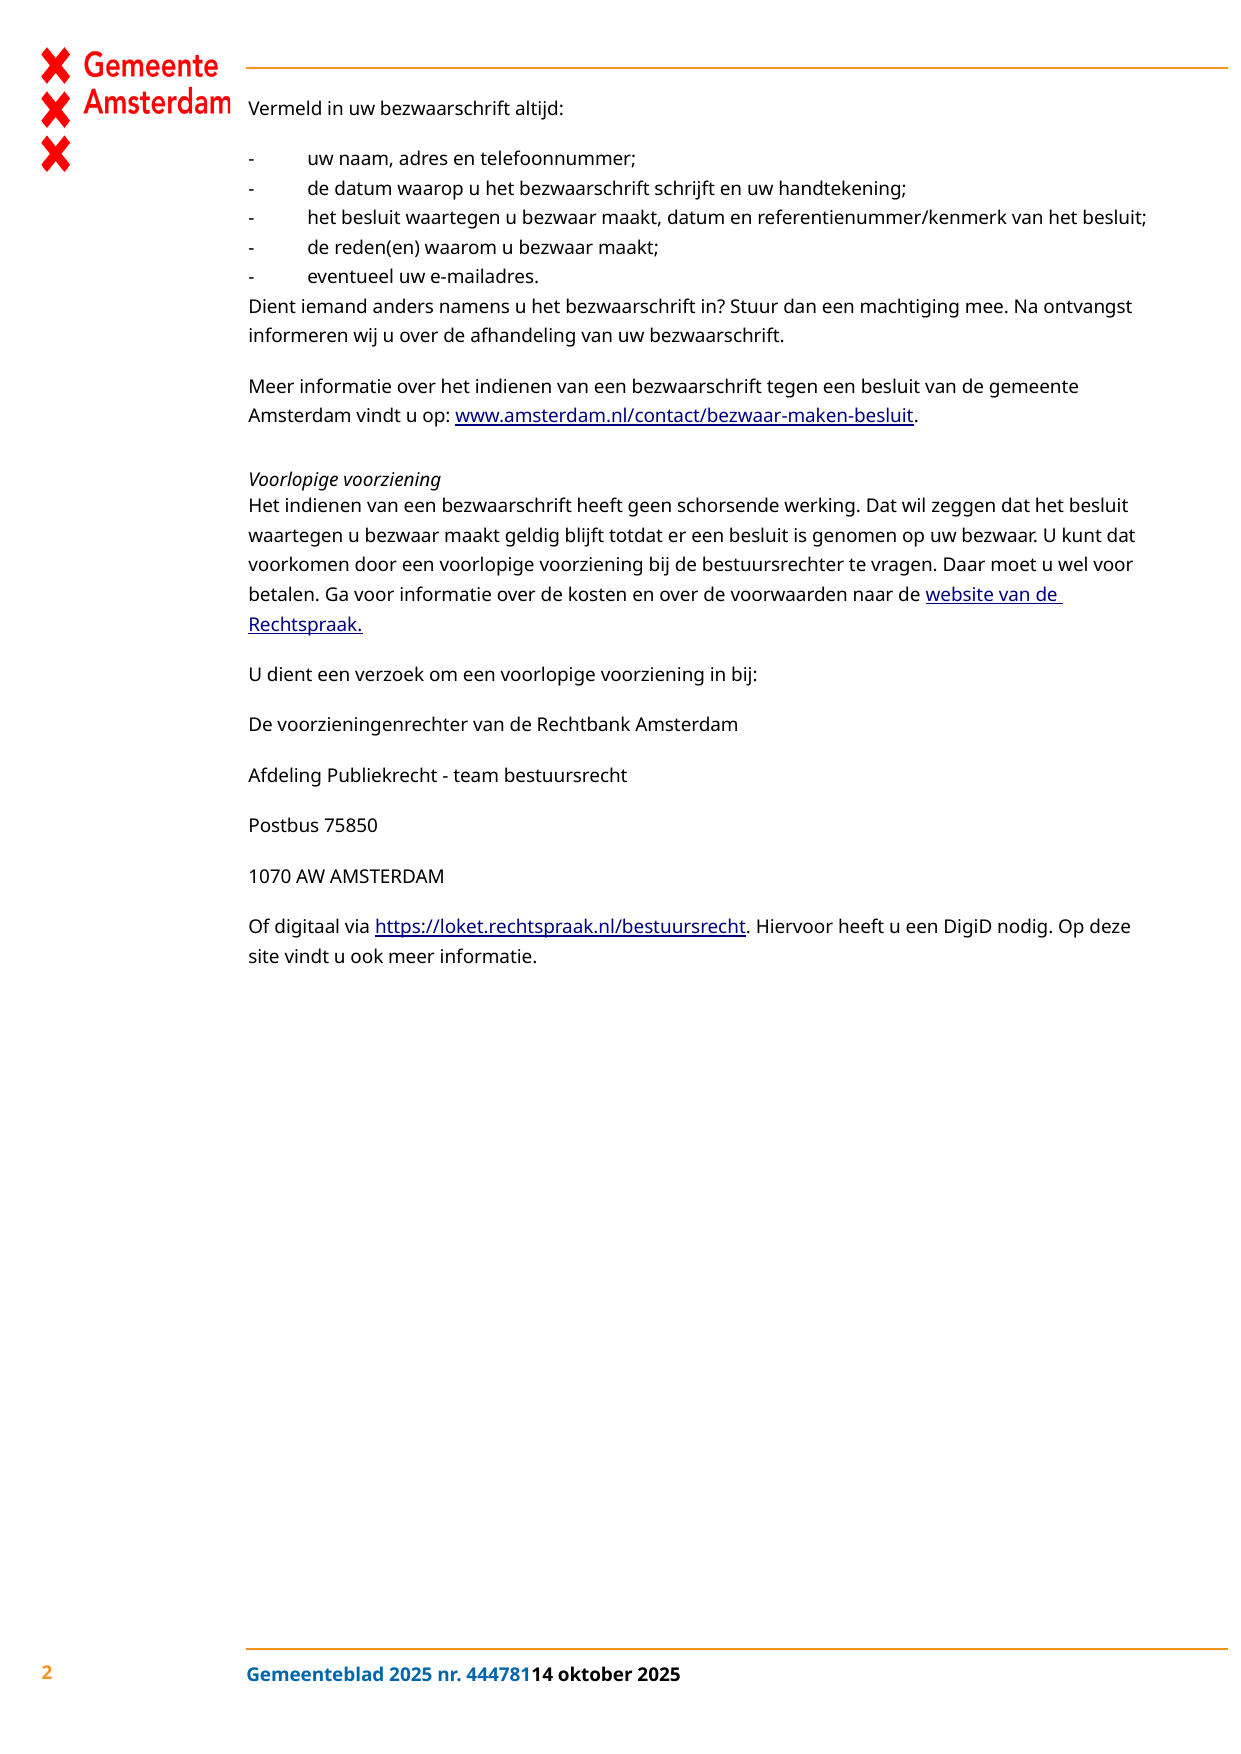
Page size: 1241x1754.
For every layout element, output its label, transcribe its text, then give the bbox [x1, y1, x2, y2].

text U dient een verzoek om een voorlopige voorziening in bij: [248, 661, 1152, 687]
list uw naam, adres en telefoonnummer; [248, 145, 1152, 171]
text De voorzieningenrechter van de Rechtbank Amsterdam [248, 712, 1152, 737]
list het besluit waartegen u bezwaar maakt, datum en referentienummer/kenmerk van het besluit; [248, 204, 1152, 230]
text Meer informatie over het indienen van een bezwaarschrift tegen een besluit van de gemeente Amsterdam vindt u op: www.amsterdam.nl/contact/bezwaar-maken-besluit. [248, 373, 1152, 428]
picture [41, 47, 231, 172]
list eventueel uw e-mailadres. [248, 263, 1152, 289]
list de reden(en) waarom u bezwaar maakt; [248, 234, 1152, 260]
text Vermeld in uw bezwaarschrift altijd: [248, 95, 1152, 121]
text Dient iemand anders namens u het bezwaarschrift in? Stuur dan een machtiging mee. Na ontvangst informeren wij u over de afhandeling van uw bezwaarschrift. [248, 293, 1152, 348]
text Afdeling Publiekrecht - team bestuursrecht [248, 762, 1152, 788]
text Of digitaal via https://loket.rechtspraak.nl/bestuursrecht. Hiervoor heeft u een DigiD nodig. Op deze site vindt u ook meer informatie. [248, 913, 1152, 968]
text Het indienen van een bezwaarschrift heeft geen schorsende werking. Dat wil zeggen dat het besluit waartegen u bezwaar maakt geldig blijft totdat er een besluit is genomen op uw bezwaar. U kunt dat voorkomen door een voorlopige voorziening bij de bestuursrechter te vragen. Daar moet u wel voor betalen. Ga voor informatie over de kosten en over de voorwaarden naar de website van de Rechtspraak. [248, 492, 1152, 636]
text Voorlopige voorziening [248, 467, 1152, 492]
list de datum waarop u het bezwaarschrift schrijft en uw handtekening; [248, 175, 1152, 201]
text 1070 AW AMSTERDAM [248, 863, 1152, 888]
text Postbus 75850 [248, 812, 1152, 838]
